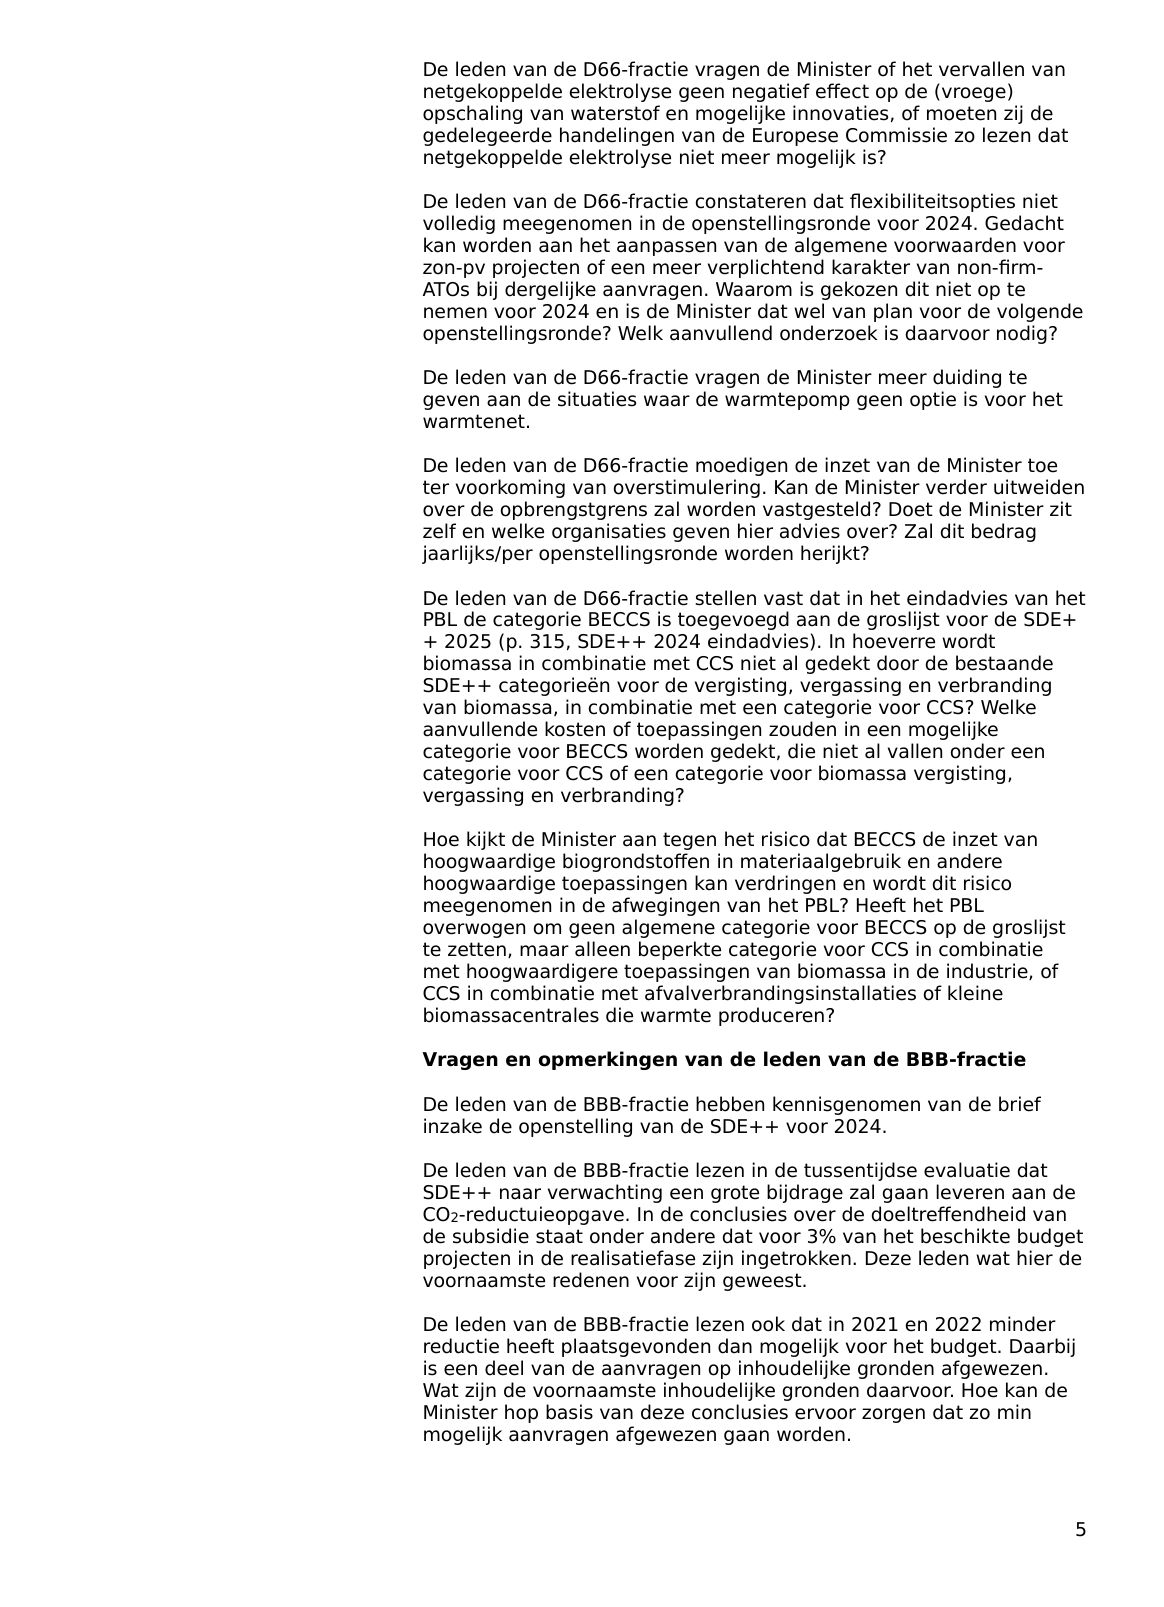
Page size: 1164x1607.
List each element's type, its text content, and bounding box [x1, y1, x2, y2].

text Hoe kijkt de Minister aan tegen het risico dat BECCS de inzet van hoogwaardige biogrondstoffen in materiaalgebruik en andere hoogwaardige toepassingen kan verdringen en wordt dit risico meegenomen in de afwegingen van het PBL? Heeft het PBL overwogen om geen algemene categorie voor BECCS op de groslijst te zetten, maar alleen beperkte categorie voor CCS in combinatie met hoogwaardigere toepassingen van biomassa in de industrie, of CCS in combinatie met afvalverbrandingsinstallaties of kleine biomassacentrales die warmte produceren? [422, 829, 1087, 1027]
text De leden van de D66-fractie vragen de Minister meer duiding te geven aan de situaties waar de warmtepomp geen optie is voor het warmtenet. [422, 367, 1087, 433]
text De leden van de D66-fractie vragen de Minister of het vervallen van netgekoppelde elektrolyse geen negatief effect op de (vroege) opschaling van waterstof en mogelijke innovaties, of moeten zij de gedelegeerde handelingen van de Europese Commissie zo lezen dat netgekoppelde elektrolyse niet meer mogelijk is? [422, 59, 1087, 169]
text De leden van de BBB-fractie hebben kennisgenomen van de brief inzake de openstelling van de SDE++ voor 2024. [422, 1093, 1087, 1137]
text De leden van de BBB-fractie lezen in de tussentijdse evaluatie dat SDE++ naar verwachting een grote bijdrage zal gaan leveren aan de CO2-reductuieopgave. In de conclusies over de doeltreffendheid van de subsidie staat onder andere dat voor 3% van het beschikte budget projecten in de realisatiefase zijn ingetrokken. Deze leden wat hier de voornaamste redenen voor zijn geweest. [422, 1160, 1087, 1292]
text De leden van de BBB-fractie lezen ook dat in 2021 en 2022 minder reductie heeft plaatsgevonden dan mogelijk voor het budget. Daarbij is een deel van de aanvragen op inhoudelijke gronden afgewezen. Wat zijn de voornaamste inhoudelijke gronden daarvoor. Hoe kan de Minister hop basis van deze conclusies ervoor zorgen dat zo min mogelijk aanvragen afgewezen gaan worden. [422, 1314, 1087, 1446]
subtitle Vragen en opmerkingen van de leden van de BBB-fractie [422, 1049, 1087, 1071]
text De leden van de D66-fractie constateren dat flexibiliteitsopties niet volledig meegenomen in de openstellingsronde voor 2024. Gedacht kan worden aan het aanpassen van de algemene voorwaarden voor zon-pv projecten of een meer verplichtend karakter van non-firm-ATOs bij dergelijke aanvragen. Waarom is gekozen dit niet op te nemen voor 2024 en is de Minister dat wel van plan voor de volgende openstellingsronde? Welk aanvullend onderzoek is daarvoor nodig? [422, 191, 1087, 345]
text De leden van de D66-fractie moedigen de inzet van de Minister toe ter voorkoming van overstimulering. Kan de Minister verder uitweiden over de opbrengstgrens zal worden vastgesteld? Doet de Minister zit zelf en welke organisaties geven hier advies over? Zal dit bedrag jaarlijks/per openstellingsronde worden herijkt? [422, 455, 1087, 565]
text De leden van de D66-fractie stellen vast dat in het eindadvies van het PBL de categorie BECCS is toegevoegd aan de groslijst voor de SDE++ 2025 (p. 315, SDE++ 2024 eindadvies). In hoeverre wordt biomassa in combinatie met CCS niet al gedekt door de bestaande SDE++ categorieën voor de vergisting, vergassing en verbranding van biomassa, in combinatie met een categorie voor CCS? Welke aanvullende kosten of toepassingen zouden in een mogelijke categorie voor BECCS worden gedekt, die niet al vallen onder een categorie voor CCS of een categorie voor biomassa vergisting, vergassing en verbranding? [422, 587, 1087, 807]
